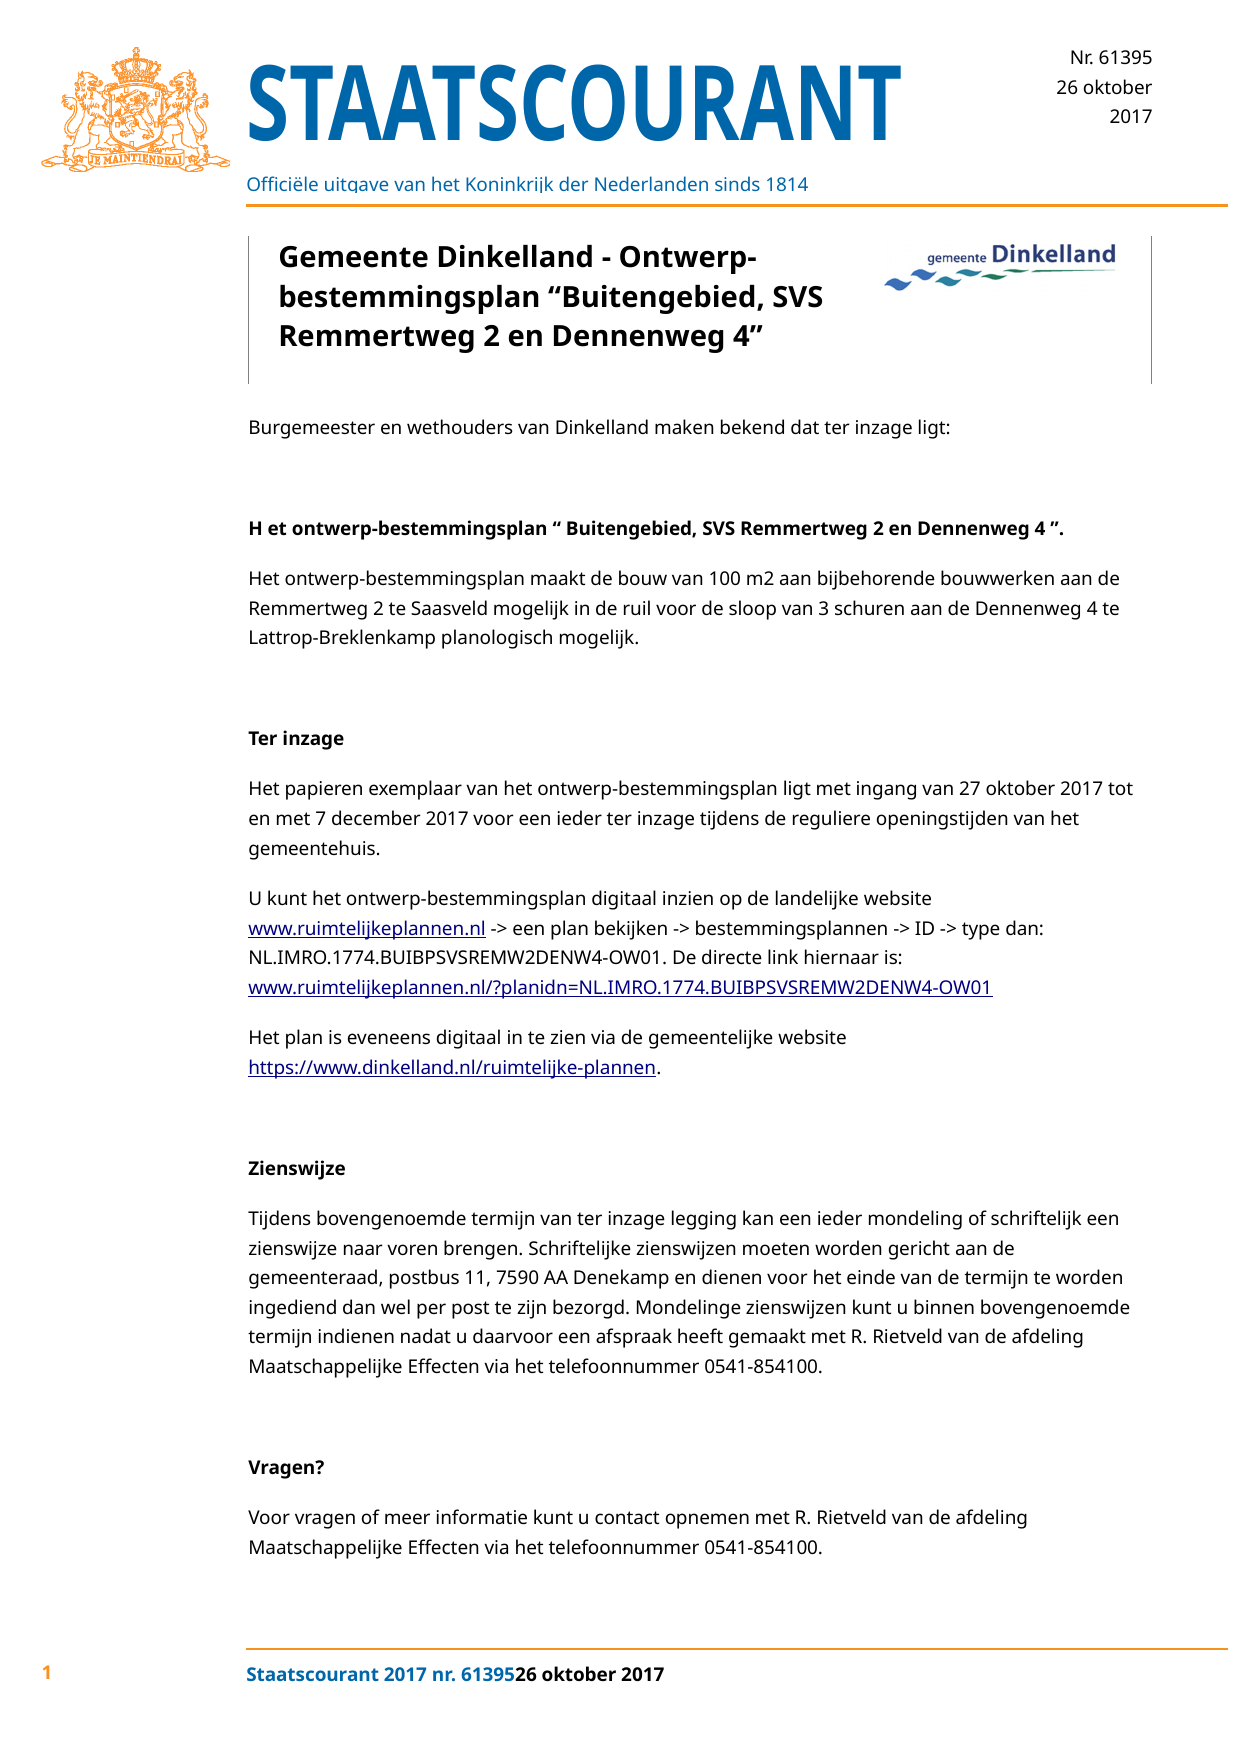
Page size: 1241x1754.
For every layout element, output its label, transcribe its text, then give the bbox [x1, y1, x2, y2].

picture [882, 236, 1119, 296]
text Het plan is eveneens digitaal in te zien via de gemeentelijke website https://www.dinkelland.nl/ruimtelijke-plannen. [248, 1024, 1152, 1080]
text Voor vragen of meer informatie kunt u contact opnemen met R. Rietveld van de afdeling Maatschappelijke Effecten via het telefoonnummer 0541-854100. [248, 1504, 1152, 1560]
text Ter inzage [248, 725, 1152, 751]
table_header [850, 236, 1151, 384]
text Het papieren exemplaar van het ontwerp-bestemmingsplan ligt met ingang van 27 oktober 2017 tot en met 7 december 2017 voor een ieder ter inzage tijdens de reguliere openingstijden van het gemeentehuis. [248, 776, 1152, 861]
text Zienswijze [248, 1155, 1152, 1181]
text H et ontwerp-bestemmingsplan “ Buitengebied, SVS Remmertweg 2 en Dennenweg 4 ”. [248, 515, 1152, 541]
text U kunt het ontwerp-bestemmingsplan digitaal inzien op de landelijke website www.ruimtelijkeplannen.nl -> een plan bekijken -> bestemmingsplannen -> ID -> type dan: NL.IMRO.1774.BUIBPSVSREMW2DENW4-OW01. De directe link hiernaar is: www.ruimtelijkeplannen.nl/?planidn=NL.IMRO.1774.BUIBPSVSREMW2DENW4-OW01 [248, 885, 1152, 1000]
text Burgemeester en wethouders van Dinkelland maken bekend dat ter inzage ligt: [248, 414, 1152, 440]
text Het ontwerp-bestemmingsplan maakt de bouw van 100 m2 aan bijbehorende bouwwerken aan de Remmertweg 2 te Saasveld mogelijk in de ruil voor de sloop van 3 schuren aan de Dennenweg 4 te Lattrop-Breklenkamp planologisch mogelijk. [248, 565, 1152, 650]
text Vragen? [248, 1454, 1152, 1480]
text Tijdens bovengenoemde termijn van ter inzage legging kan een ieder mondeling of schriftelijk een zienswijze naar voren brengen. Schriftelijke zienswijzen moeten worden gericht aan de gemeenteraad, postbus 11, 7590 AA Denekamp en dienen voor het einde van de termijn te worden ingediend dan wel per post te zijn bezorgd. Mondelinge zienswijzen kunt u binnen bovengenoemde termijn indienen nadat u daarvoor een afspraak heeft gemaakt met R. Rietveld van de afdeling Maatschappelijke Effecten via het telefoonnummer 0541-854100. [248, 1205, 1152, 1379]
picture [41, 47, 231, 172]
table_header Gemeente Dinkelland - Ontwerp-bestemmingsplan “Buitengebied, SVS Remmertweg 2 en Dennenweg 4” [249, 236, 850, 384]
